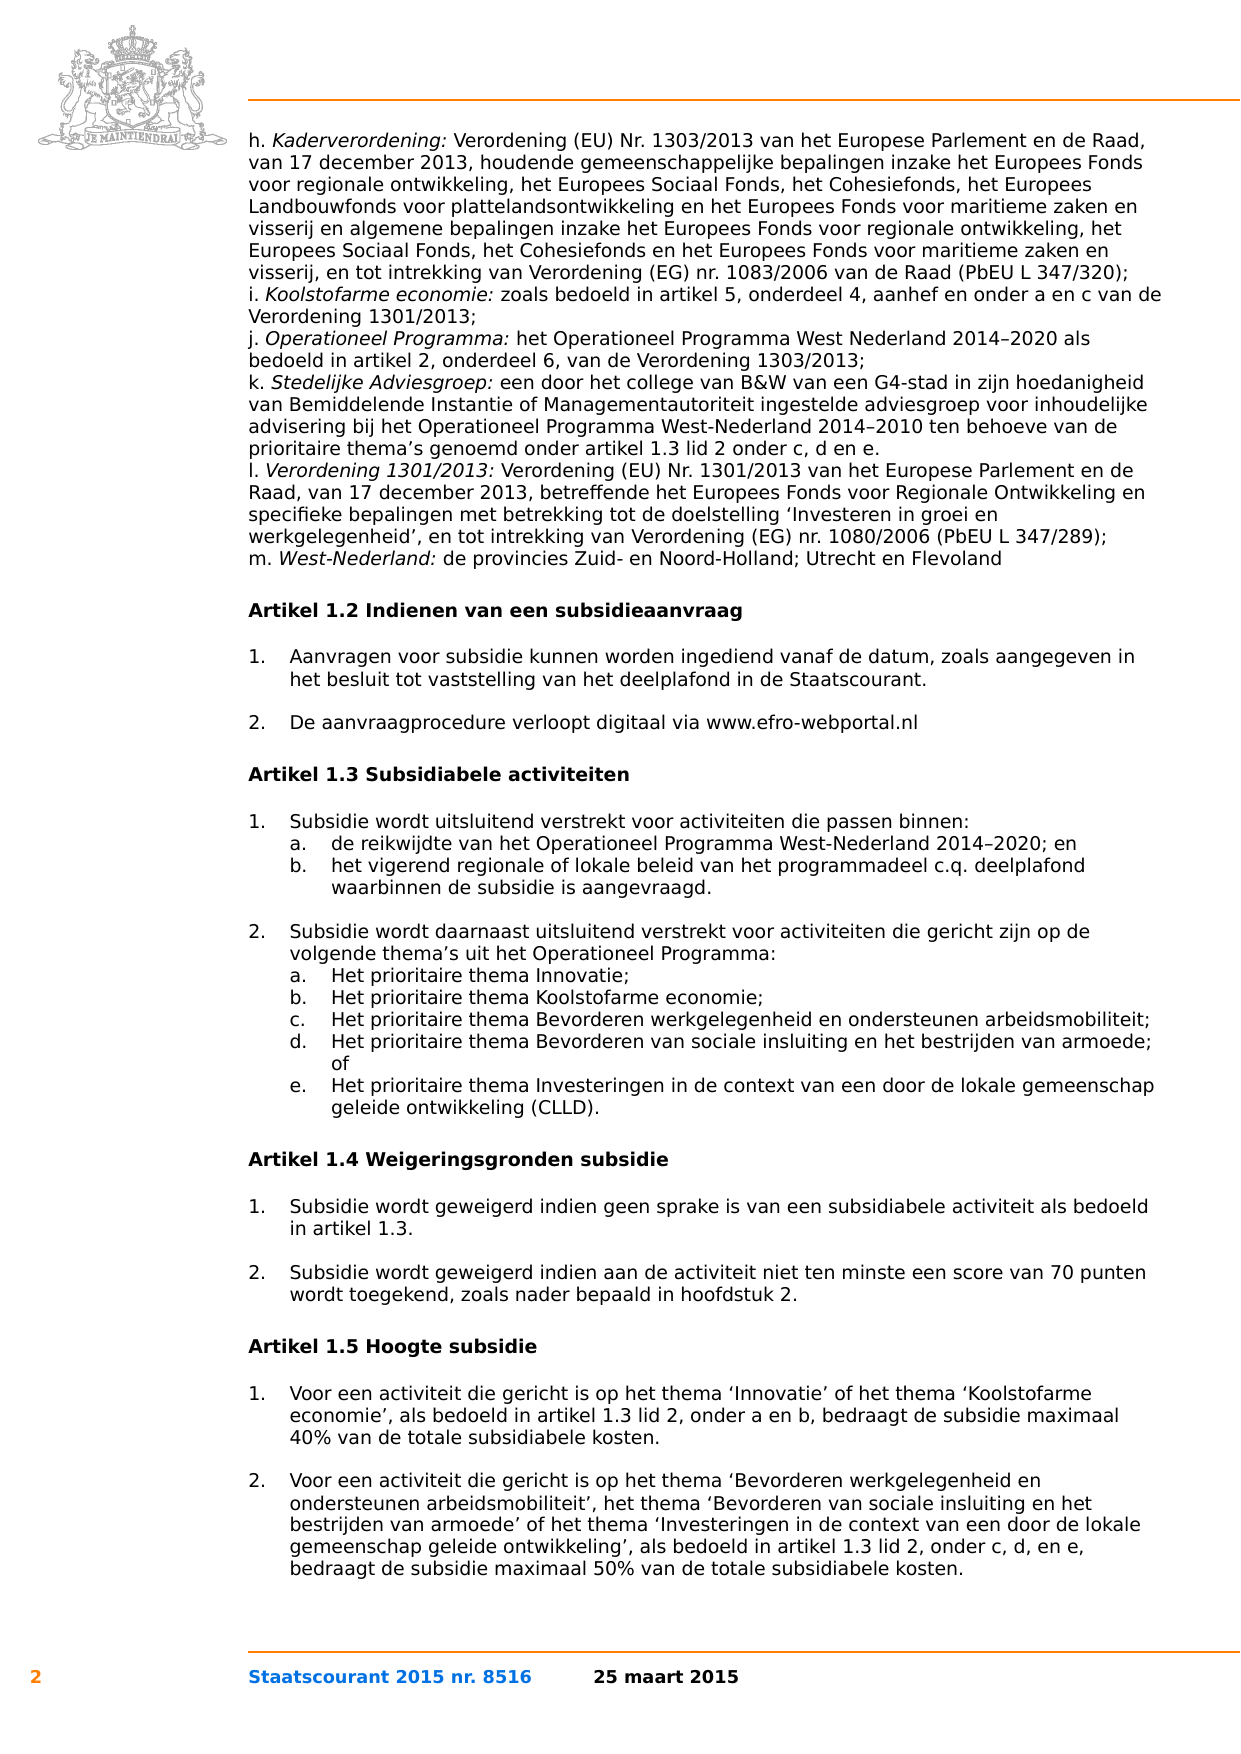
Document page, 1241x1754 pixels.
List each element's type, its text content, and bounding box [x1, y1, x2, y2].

text 1. Voor een activiteit die gericht is op het thema ‘Innovatie’ of het thema ‘Koolstofarme economie’, als bedoeld in artikel 1.3 lid 2, onder a en b, bedraagt de subsidie maximaal 40% van de totale subsidiabele kosten. [248, 1383, 1163, 1448]
text 1. Aanvragen voor subsidie kunnen worden ingediend vanaf de datum, zoals aangegeven in het besluit tot vaststelling van het deelplafond in de Staatscourant. [248, 646, 1163, 690]
text l. Verordening 1301/2013: Verordening (EU) Nr. 1301/2013 van het Europese Parlement en de Raad, van 17 december 2013, betreffende het Europees Fonds voor Regionale Ontwikkeling en specifieke bepalingen met betrekking tot de doelstelling ‘Investeren in groei en werkgelegenheid’, en tot intrekking van Verordening (EG) nr. 1080/2006 (PbEU L 347/289); [248, 459, 1163, 547]
text c. Het prioritaire thema Bevorderen werkgelegenheid en ondersteunen arbeidsmobiliteit; [289, 1009, 1163, 1031]
text 2. Subsidie wordt daarnaast uitsluitend verstrekt voor activiteiten die gericht zijn op de volgende thema’s uit het Operationeel Programma: [248, 921, 1163, 965]
text b. het vigerend regionale of lokale beleid van het programmadeel c.q. deelplafond waarbinnen de subsidie is aangevraagd. [289, 855, 1163, 899]
text 2. Subsidie wordt geweigerd indien aan de activiteit niet ten minste een score van 70 punten wordt toegekend, zoals nader bepaald in hoofdstuk 2. [248, 1262, 1163, 1306]
text 1. Subsidie wordt geweigerd indien geen sprake is van een subsidiabele activiteit als bedoeld in artikel 1.3. [248, 1196, 1163, 1240]
subtitle Artikel 1.2 Indienen van een subsidieaanvraag [248, 599, 1163, 621]
text a. Het prioritaire thema Innovatie; [289, 965, 1163, 987]
text a. de reikwijdte van het Operationeel Programma West-Nederland 2014–2020; en [289, 833, 1163, 855]
text i. Koolstofarme economie: zoals bedoeld in artikel 5, onderdeel 4, aanhef en onder a en c van de Verordening 1301/2013; [248, 284, 1163, 328]
subtitle Artikel 1.5 Hoogte subsidie [248, 1336, 1163, 1358]
text m. West-Nederland: de provincies Zuid- en Noord-Holland; Utrecht en Flevoland [248, 547, 1163, 569]
text 2. De aanvraagprocedure verloopt digitaal via www.efro-webportal.nl [248, 712, 1163, 734]
text 2. Voor een activiteit die gericht is op het thema ‘Bevorderen werkgelegenheid en ondersteunen arbeidsmobiliteit’, het thema ‘Bevorderen van sociale insluiting en het bestrijden van armoede’ of het thema ‘Investeringen in de context van een door de lokale gemeenschap geleide ontwikkeling’, als bedoeld in artikel 1.3 lid 2, onder c, d, en e, bedraagt de subsidie maximaal 50% van de totale subsidiabele kosten. [248, 1470, 1163, 1580]
subtitle Artikel 1.4 Weigeringsgronden subsidie [248, 1149, 1163, 1171]
text b. Het prioritaire thema Koolstofarme economie; [289, 987, 1163, 1009]
text k. Stedelijke Adviesgroep: een door het college van B&W van een G4-stad in zijn hoedanigheid van Bemiddelende Instantie of Managementautoriteit ingestelde adviesgroep voor inhoudelijke advisering bij het Operationeel Programma West-Nederland 2014–2010 ten behoeve van de prioritaire thema’s genoemd onder artikel 1.3 lid 2 onder c, d en e. [248, 372, 1163, 459]
text h. Kaderverordening: Verordening (EU) Nr. 1303/2013 van het Europese Parlement en de Raad, van 17 december 2013, houdende gemeenschappelijke bepalingen inzake het Europees Fonds voor regionale ontwikkeling, het Europees Sociaal Fonds, het Cohesiefonds, het Europees Landbouwfonds voor plattelandsontwikkeling en het Europees Fonds voor maritieme zaken en visserij en algemene bepalingen inzake het Europees Fonds voor regionale ontwikkeling, het Europees Sociaal Fonds, het Cohesiefonds en het Europees Fonds voor maritieme zaken en visserij, en tot intrekking van Verordening (EG) nr. 1083/2006 van de Raad (PbEU L 347/320); [248, 130, 1163, 284]
text d. Het prioritaire thema Bevorderen van sociale insluiting en het bestrijden van armoede; of [289, 1031, 1163, 1075]
subtitle Artikel 1.3 Subsidiabele activiteiten [248, 764, 1163, 786]
picture [38, 25, 227, 150]
text e. Het prioritaire thema Investeringen in de context van een door de lokale gemeenschap geleide ontwikkeling (CLLD). [289, 1075, 1163, 1119]
text 1. Subsidie wordt uitsluitend verstrekt voor activiteiten die passen binnen: [248, 811, 1163, 833]
text j. Operationeel Programma: het Operationeel Programma West Nederland 2014–2020 als bedoeld in artikel 2, onderdeel 6, van de Verordening 1303/2013; [248, 328, 1163, 372]
